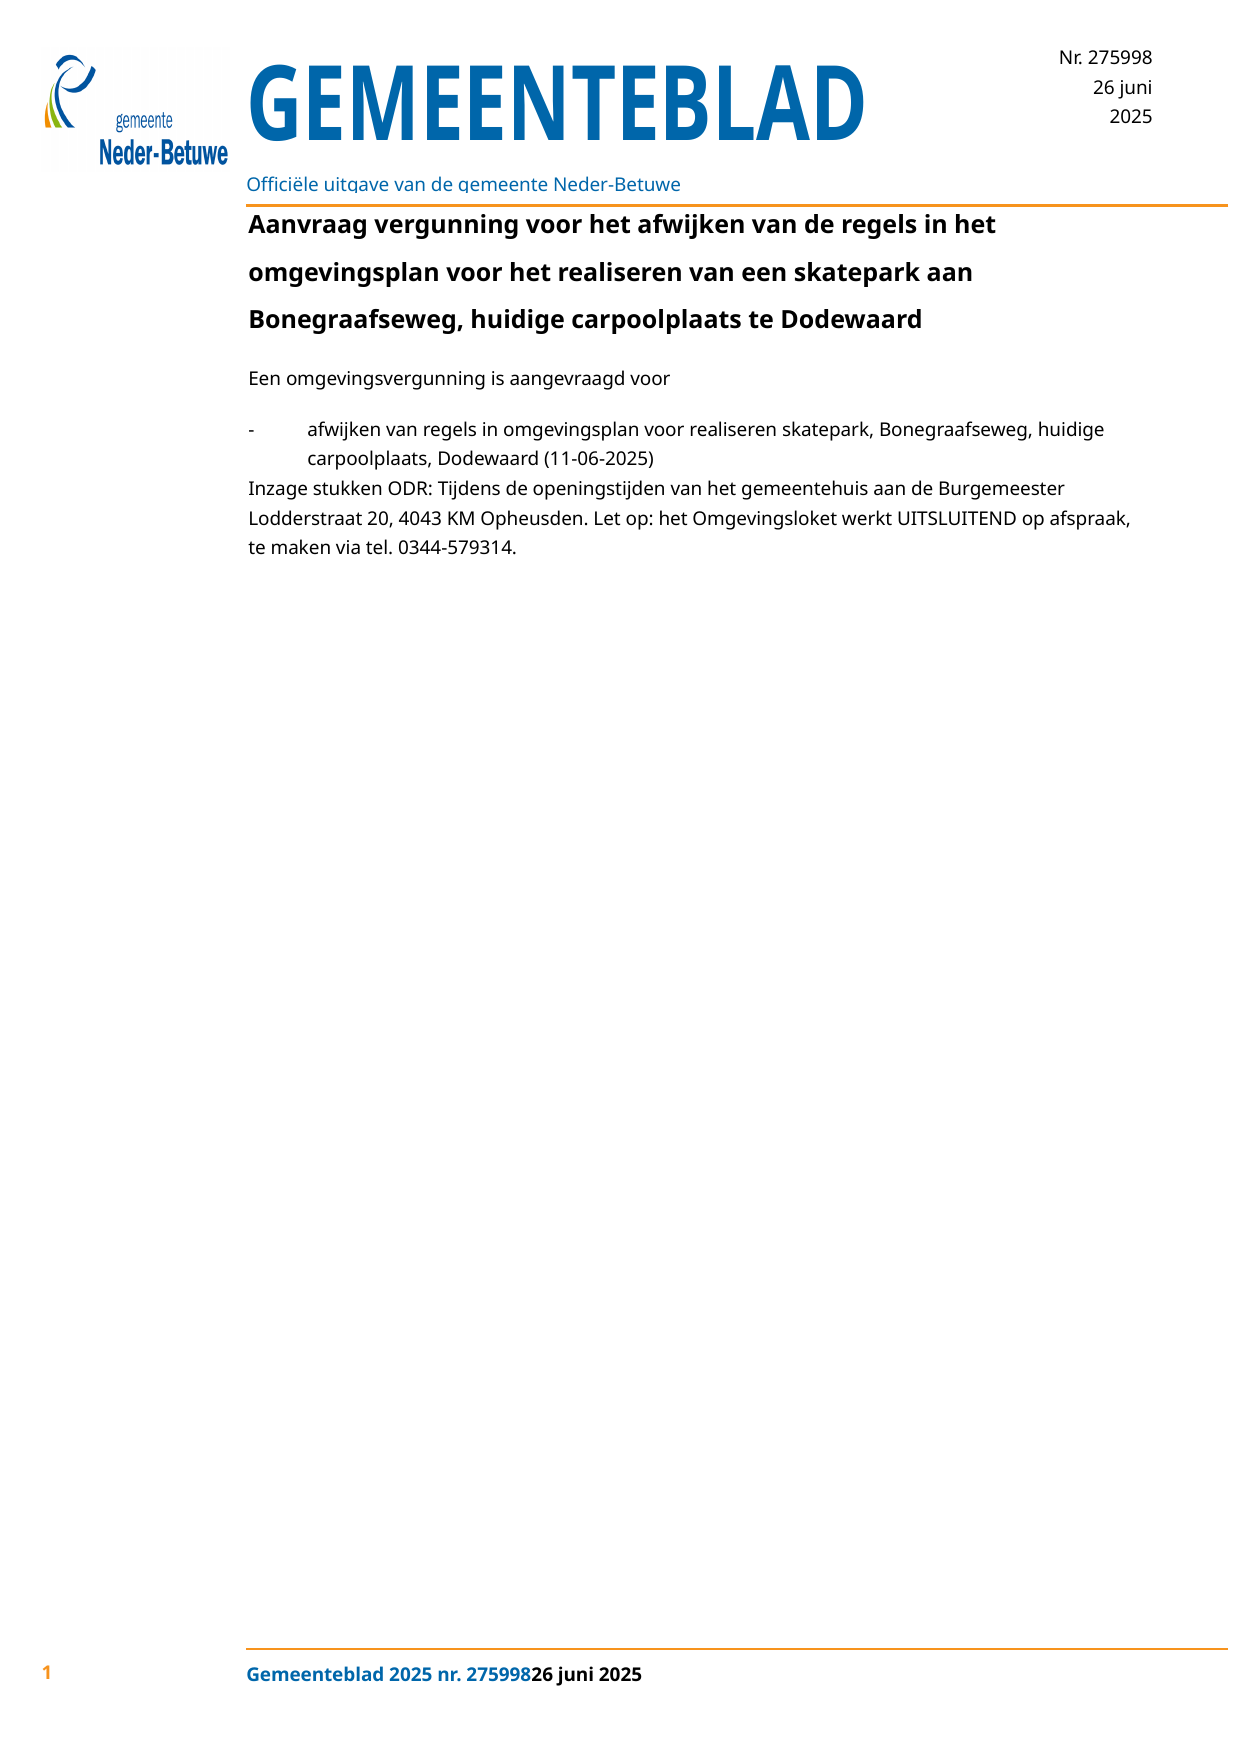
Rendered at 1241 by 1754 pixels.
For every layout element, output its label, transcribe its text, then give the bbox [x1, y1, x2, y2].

text Aanvraag vergunning voor het afwijken van de regels in het omgevingsplan voor het realiseren van een skatepark aan Bonegraafseweg, huidige carpoolplaats te Dodewaard [248, 207, 1152, 336]
text Een omgevingsvergunning is aangevraagd voor [248, 366, 1152, 391]
picture [41, 47, 231, 172]
list afwijken van regels in omgevingsplan voor realiseren skatepark, Bonegraafseweg, huidige carpoolplaats, Dodewaard (11-06-2025) [248, 416, 1152, 471]
text Inzage stukken ODR: Tijdens de openingstijden van het gemeentehuis aan de Burgemeester Lodderstraat 20, 4043 KM Opheusden. Let op: het Omgevingsloket werkt UITSLUITEND op afspraak, te maken via tel. 0344-579314. [248, 475, 1152, 560]
